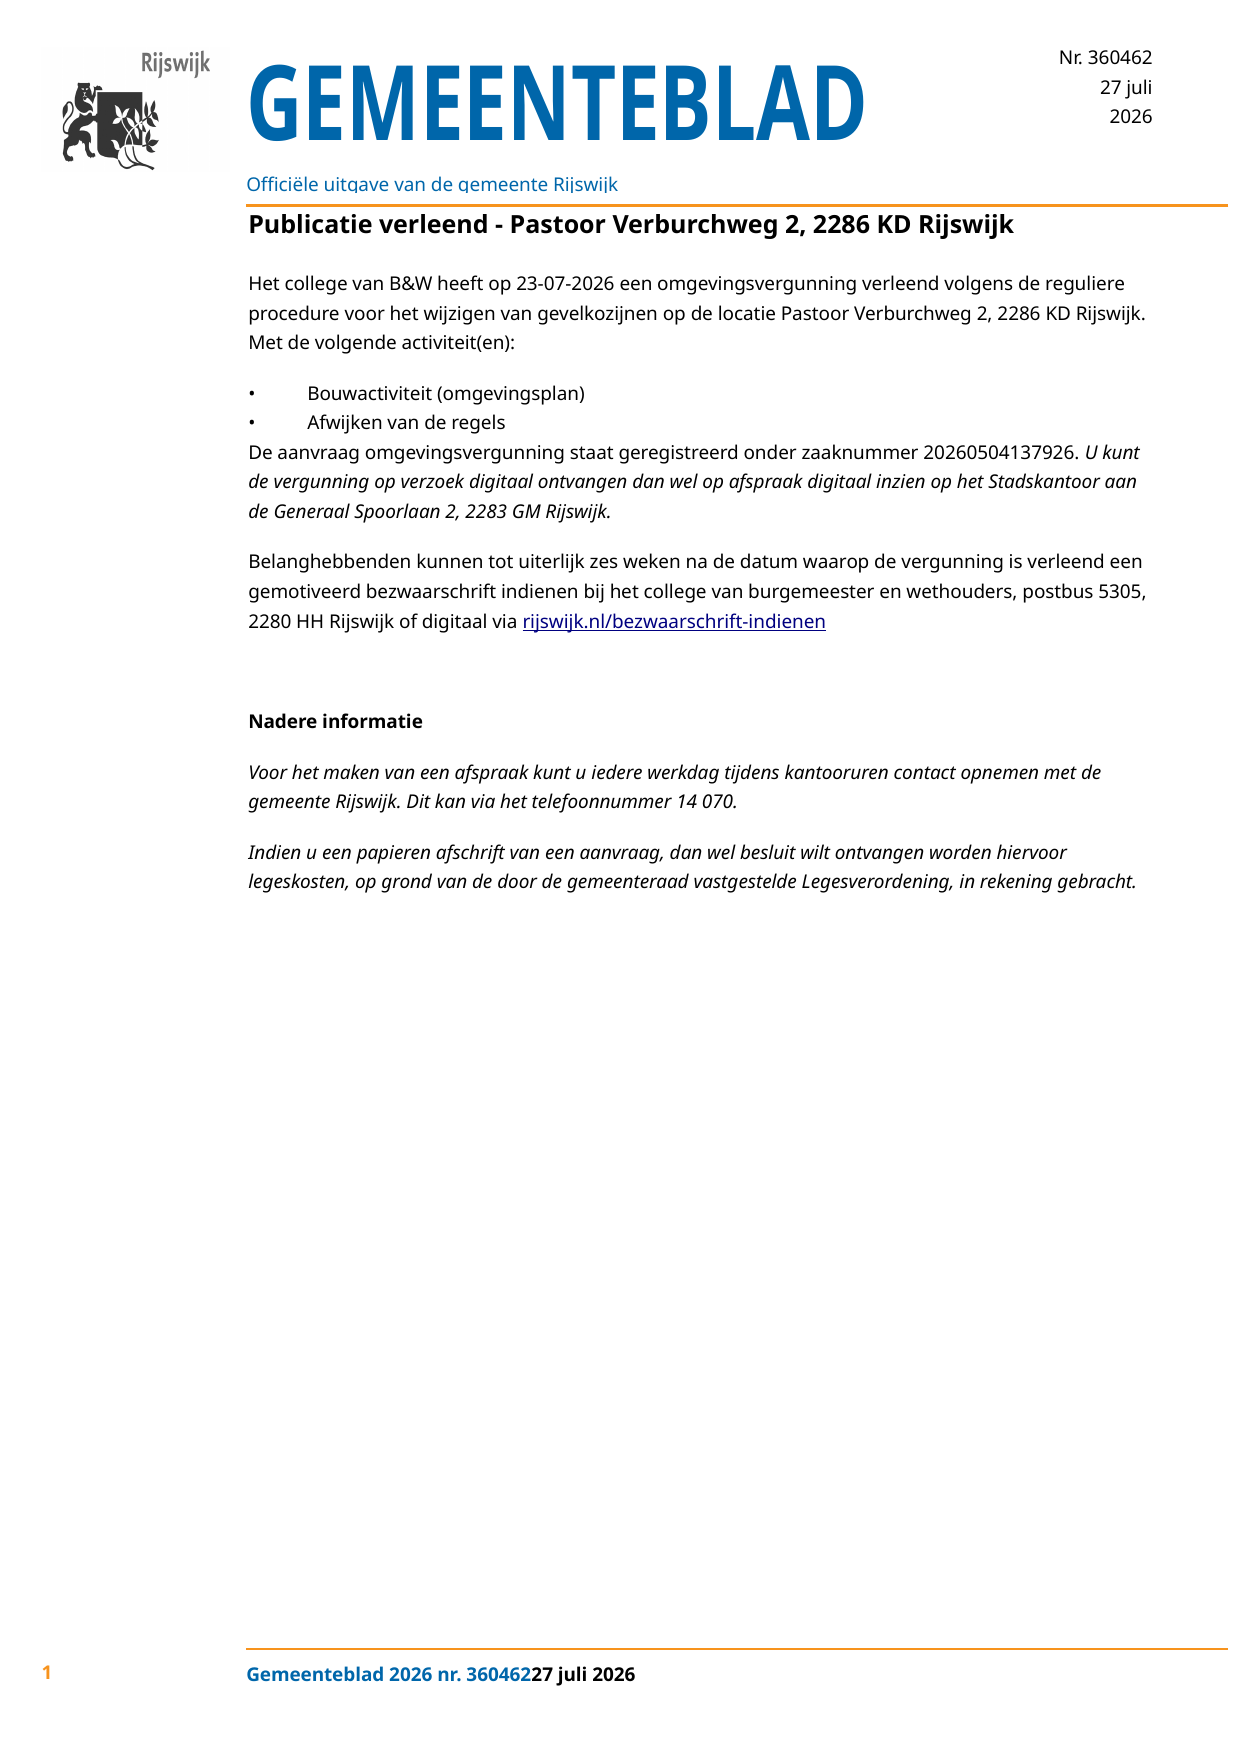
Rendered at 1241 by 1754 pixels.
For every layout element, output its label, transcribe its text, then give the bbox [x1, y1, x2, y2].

text Indien u een papieren afschrift van een aanvraag, dan wel besluit wilt ontvangen worden hiervoor legeskosten, op grond van de door de gemeenteraad vastgestelde Legesverordening, in rekening gebracht. [248, 839, 1152, 894]
picture [41, 47, 231, 172]
text Publicatie verleend - Pastoor Verburchweg 2, 2286 KD Rijswijk [248, 207, 1152, 241]
text Belanghebbenden kunnen tot uiterlijk zes weken na de datum waarop de vergunning is verleend een gemotiveerd bezwaarschrift indienen bij het college van burgemeester en wethouders, postbus 5305, 2280 HH Rijswijk of digitaal via rijswijk.nl/bezwaarschrift-indienen [248, 549, 1152, 633]
list Afwijken van de regels [248, 409, 1152, 435]
text Het college van B&W heeft op 23-07-2026 een omgevingsvergunning verleend volgens de reguliere procedure voor het wijzigen van gevelkozijnen op de locatie Pastoor Verburchweg 2, 2286 KD Rijswijk. Met de volgende activiteit(en): [248, 270, 1152, 355]
list Bouwactiviteit (omgevingsplan) [248, 380, 1152, 406]
text Nadere informatie [248, 709, 1152, 734]
text Voor het maken van een afspraak kunt u iedere werkdag tijdens kantooruren contact opnemen met de gemeente Rijswijk. Dit kan via het telefoonnummer 14 070. [248, 759, 1152, 814]
text De aanvraag omgevingsvergunning staat geregistreerd onder zaaknummer 20260504137926. U kunt de vergunning op verzoek digitaal ontvangen dan wel op afspraak digitaal inzien op het Stadskantoor aan de Generaal Spoorlaan 2, 2283 GM Rijswijk. [248, 439, 1152, 524]
